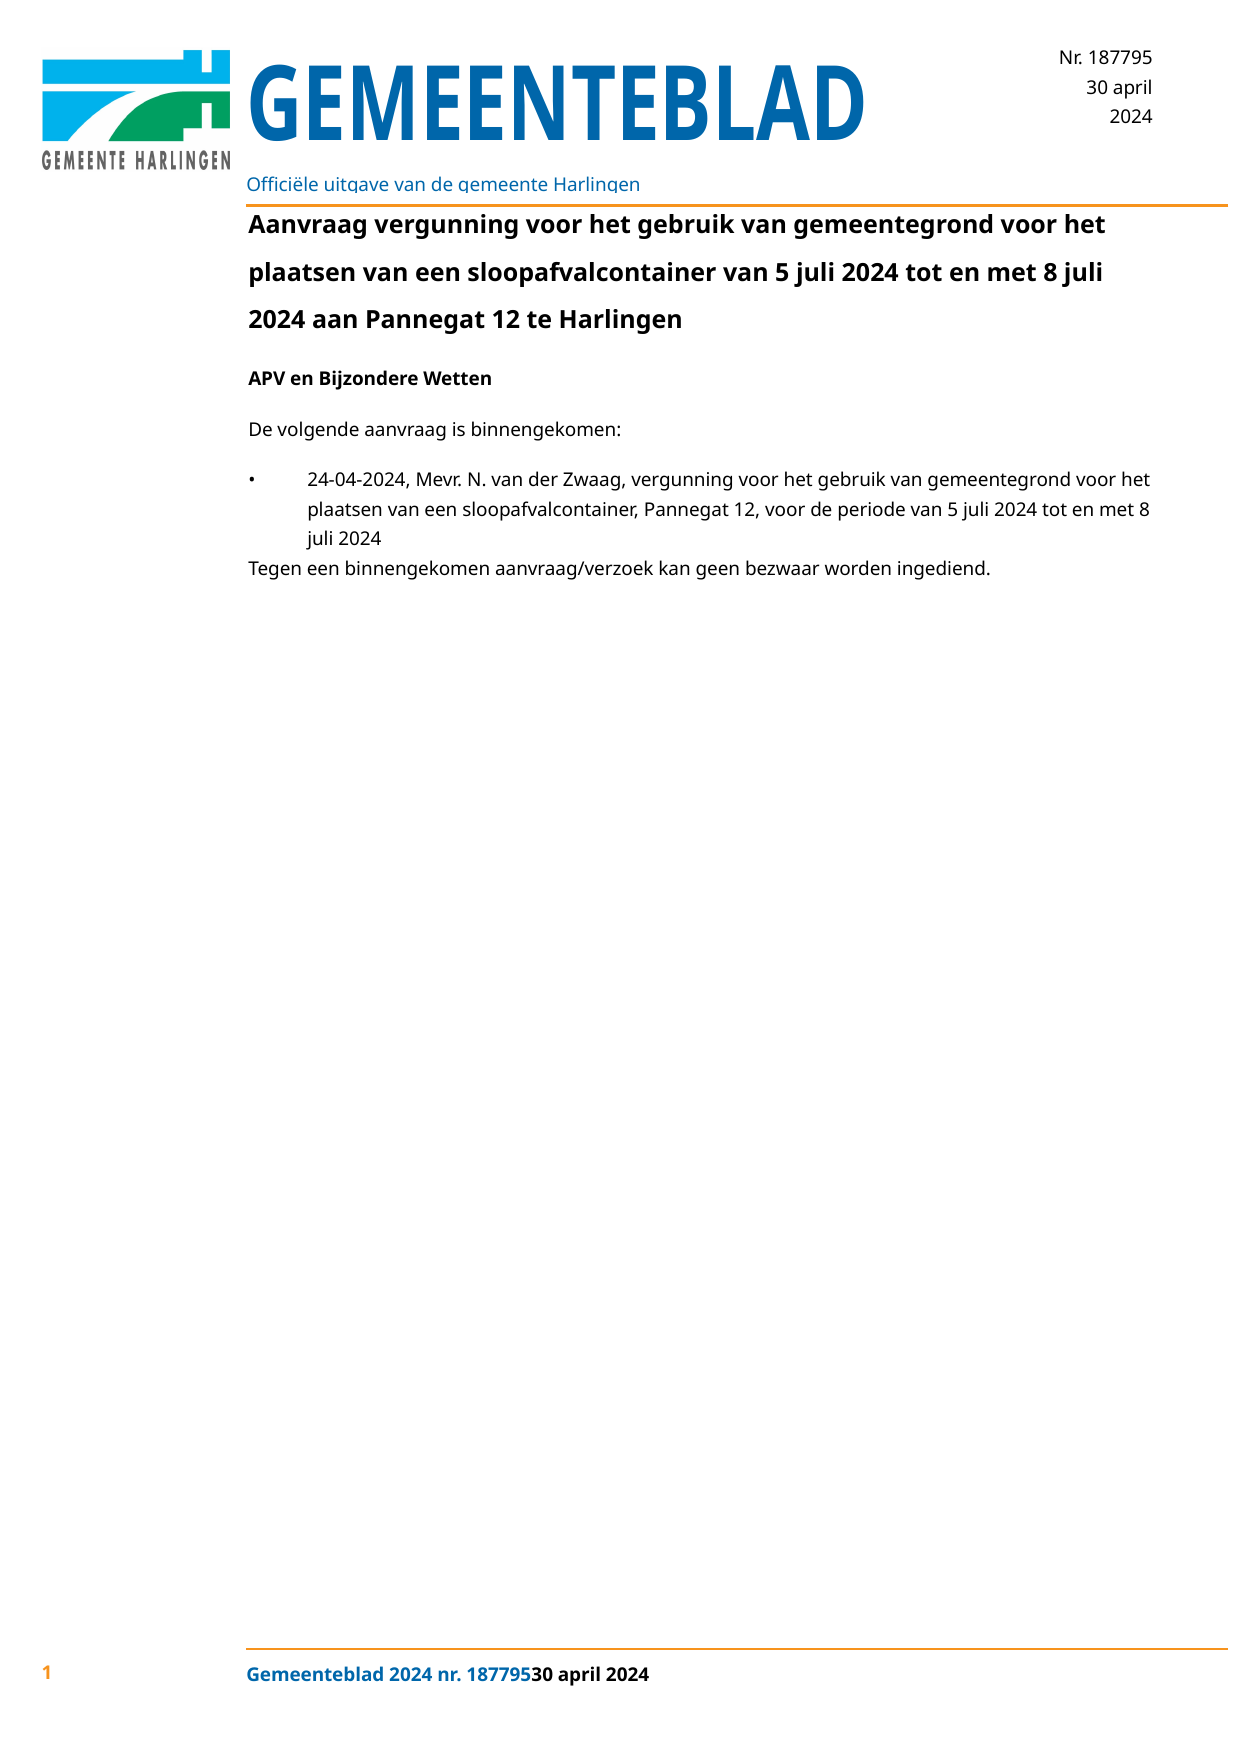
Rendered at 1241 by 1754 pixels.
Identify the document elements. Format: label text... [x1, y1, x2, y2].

text APV en Bijzondere Wetten [248, 366, 1152, 391]
list 24-04-2024, Mevr. N. van der Zwaag, vergunning voor het gebruik van gemeentegrond voor het plaatsen van een sloopafvalcontainer, Pannegat 12, voor de periode van 5 juli 2024 tot en met 8 juli 2024 [248, 466, 1152, 551]
text De volgende aanvraag is binnengekomen: [248, 416, 1152, 442]
text Tegen een binnengekomen aanvraag/verzoek kan geen bezwaar worden ingediend. [248, 555, 1152, 581]
picture [41, 47, 231, 172]
text Aanvraag vergunning voor het gebruik van gemeentegrond voor het plaatsen van een sloopafvalcontainer van 5 juli 2024 tot en met 8 juli 2024 aan Pannegat 12 te Harlingen [248, 207, 1152, 336]
